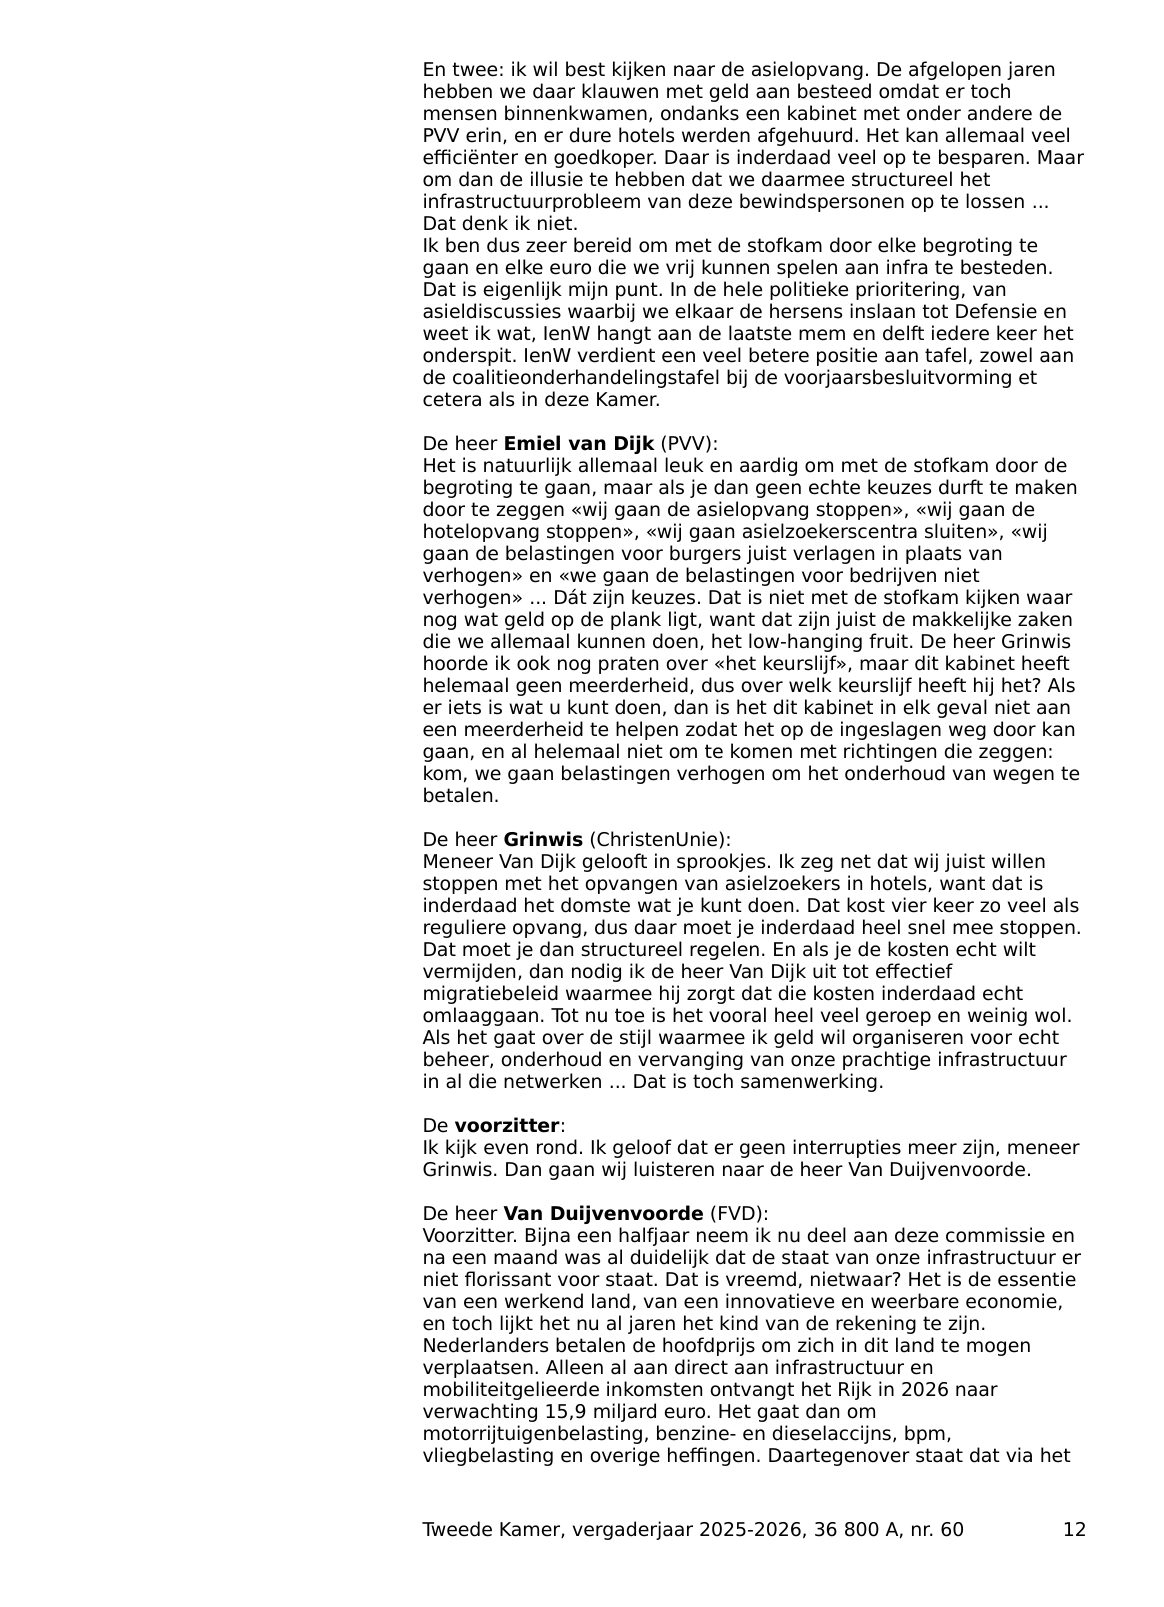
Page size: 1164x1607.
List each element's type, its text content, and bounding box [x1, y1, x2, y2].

text De voorzitter: [422, 1115, 1087, 1137]
text En twee: ik wil best kijken naar de asielopvang. De afgelopen jaren hebben we daar klauwen met geld aan besteed omdat er toch mensen binnenkwamen, ondanks een kabinet met onder andere de PVV erin, en er dure hotels werden afgehuurd. Het kan allemaal veel efficiënter en goedkoper. Daar is inderdaad veel op te besparen. Maar om dan de illusie te hebben dat we daarmee structureel het infrastructuurprobleem van deze bewindspersonen op te lossen ... Dat denk ik niet. [422, 59, 1087, 235]
text Voorzitter. Bijna een halfjaar neem ik nu deel aan deze commissie en na een maand was al duidelijk dat de staat van onze infrastructuur er niet florissant voor staat. Dat is vreemd, nietwaar? Het is de essentie van een werkend land, van een innovatieve en weerbare economie, en toch lijkt het nu al jaren het kind van de rekening te zijn. [422, 1225, 1087, 1335]
text Ik kijk even rond. Ik geloof dat er geen interrupties meer zijn, meneer Grinwis. Dan gaan wij luisteren naar de heer Van Duijvenvoorde. [422, 1137, 1087, 1181]
text Meneer Van Dijk gelooft in sprookjes. Ik zeg net dat wij juist willen stoppen met het opvangen van asielzoekers in hotels, want dat is inderdaad het domste wat je kunt doen. Dat kost vier keer zo veel als reguliere opvang, dus daar moet je inderdaad heel snel mee stoppen. Dat moet je dan structureel regelen. En als je de kosten echt wilt vermijden, dan nodig ik de heer Van Dijk uit tot effectief migratiebeleid waarmee hij zorgt dat die kosten inderdaad echt omlaaggaan. Tot nu toe is het vooral heel veel geroep en weinig wol. Als het gaat over de stijl waarmee ik geld wil organiseren voor echt beheer, onderhoud en vervanging van onze prachtige infrastructuur in al die netwerken ... Dat is toch samenwerking. [422, 851, 1087, 1092]
text Nederlanders betalen de hoofdprijs om zich in dit land te mogen verplaatsen. Alleen al aan direct aan infrastructuur en mobiliteitgelieerde inkomsten ontvangt het Rijk in 2026 naar verwachting 15,9 miljard euro. Het gaat dan om motorrijtuigenbelasting, benzine- en dieselaccijns, bpm, vliegbelasting en overige heffingen. Daartegenover staat dat via het [422, 1335, 1087, 1467]
text Het is natuurlijk allemaal leuk en aardig om met de stofkam door de begroting te gaan, maar als je dan geen echte keuzes durft te maken door te zeggen «wij gaan de asielopvang stoppen», «wij gaan de hotelopvang stoppen», «wij gaan asielzoekerscentra sluiten», «wij gaan de belastingen voor burgers juist verlagen in plaats van verhogen» en «we gaan de belastingen voor bedrijven niet verhogen» ... Dát zijn keuzes. Dat is niet met de stofkam kijken waar nog wat geld op de plank ligt, want dat zijn juist de makkelijke zaken die we allemaal kunnen doen, het low-hanging fruit. De heer Grinwis hoorde ik ook nog praten over «het keurslijf», maar dit kabinet heeft helemaal geen meerderheid, dus over welk keurslijf heeft hij het? Als er iets is wat u kunt doen, dan is het dit kabinet in elk geval niet aan een meerderheid te helpen zodat het op de ingeslagen weg door kan gaan, en al helemaal niet om te komen met richtingen die zeggen: kom, we gaan belastingen verhogen om het onderhoud van wegen te betalen. [422, 455, 1087, 807]
text De heer Van Duijvenvoorde (FVD): [422, 1203, 1087, 1225]
text De heer Grinwis (ChristenUnie): [422, 829, 1087, 851]
text De heer Emiel van Dijk (PVV): [422, 433, 1087, 455]
text Ik ben dus zeer bereid om met de stofkam door elke begroting te gaan en elke euro die we vrij kunnen spelen aan infra te besteden. Dat is eigenlijk mijn punt. In de hele politieke prioritering, van asieldiscussies waarbij we elkaar de hersens inslaan tot Defensie en weet ik wat, IenW hangt aan de laatste mem en delft iedere keer het onderspit. IenW verdient een veel betere positie aan tafel, zowel aan de coalitieonderhandelingstafel bij de voorjaarsbesluitvorming et cetera als in deze Kamer. [422, 235, 1087, 411]
